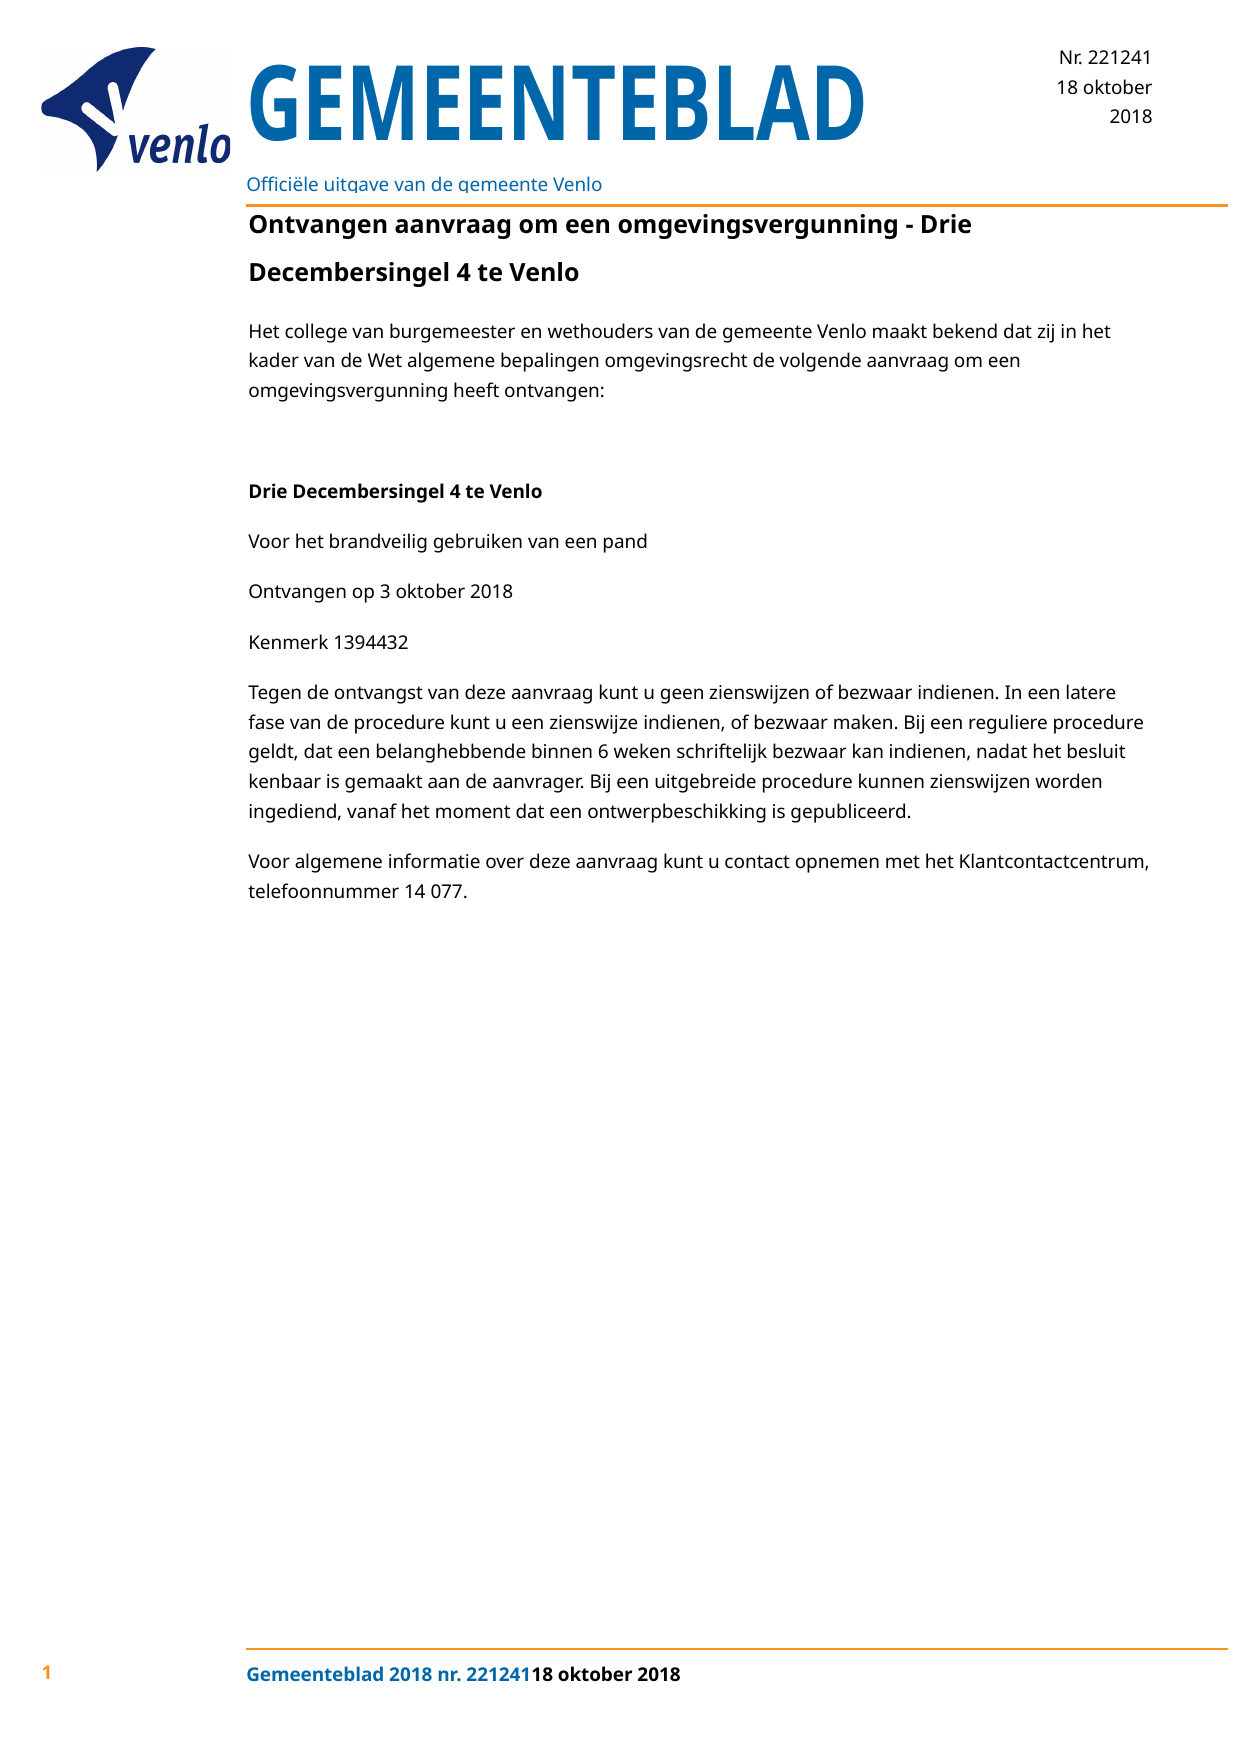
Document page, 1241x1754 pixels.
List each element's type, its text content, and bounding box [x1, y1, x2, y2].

text Ontvangen aanvraag om een omgevingsvergunning - Drie Decembersingel 4 te Venlo [248, 207, 1152, 288]
text Ontvangen op 3 oktober 2018 [248, 579, 1152, 604]
text Voor algemene informatie over deze aanvraag kunt u contact opnemen met het Klantcontactcentrum, telefoonnummer 14 077. [248, 848, 1152, 904]
text Het college van burgemeester en wethouders van de gemeente Venlo maakt bekend dat zij in het kader van de Wet algemene bepalingen omgevingsrecht de volgende aanvraag om een omgevingsvergunning heeft ontvangen: [248, 318, 1152, 403]
text Tegen de ontvangst van deze aanvraag kunt u geen zienswijzen of bezwaar indienen. In een latere fase van de procedure kunt u een zienswijze indienen, of bezwaar maken. Bij een reguliere procedure geldt, dat een belanghebbende binnen 6 weken schriftelijk bezwaar kan indienen, nadat het besluit kenbaar is gemaakt aan de aanvrager. Bij een uitgebreide procedure kunnen zienswijzen worden ingediend, vanaf het moment dat een ontwerpbeschikking is gepubliceerd. [248, 679, 1152, 824]
text Kenmerk 1394432 [248, 629, 1152, 655]
text Voor het brandveilig gebruiken van een pand [248, 528, 1152, 554]
text Drie Decembersingel 4 te Venlo [248, 478, 1152, 504]
picture [41, 47, 231, 172]
